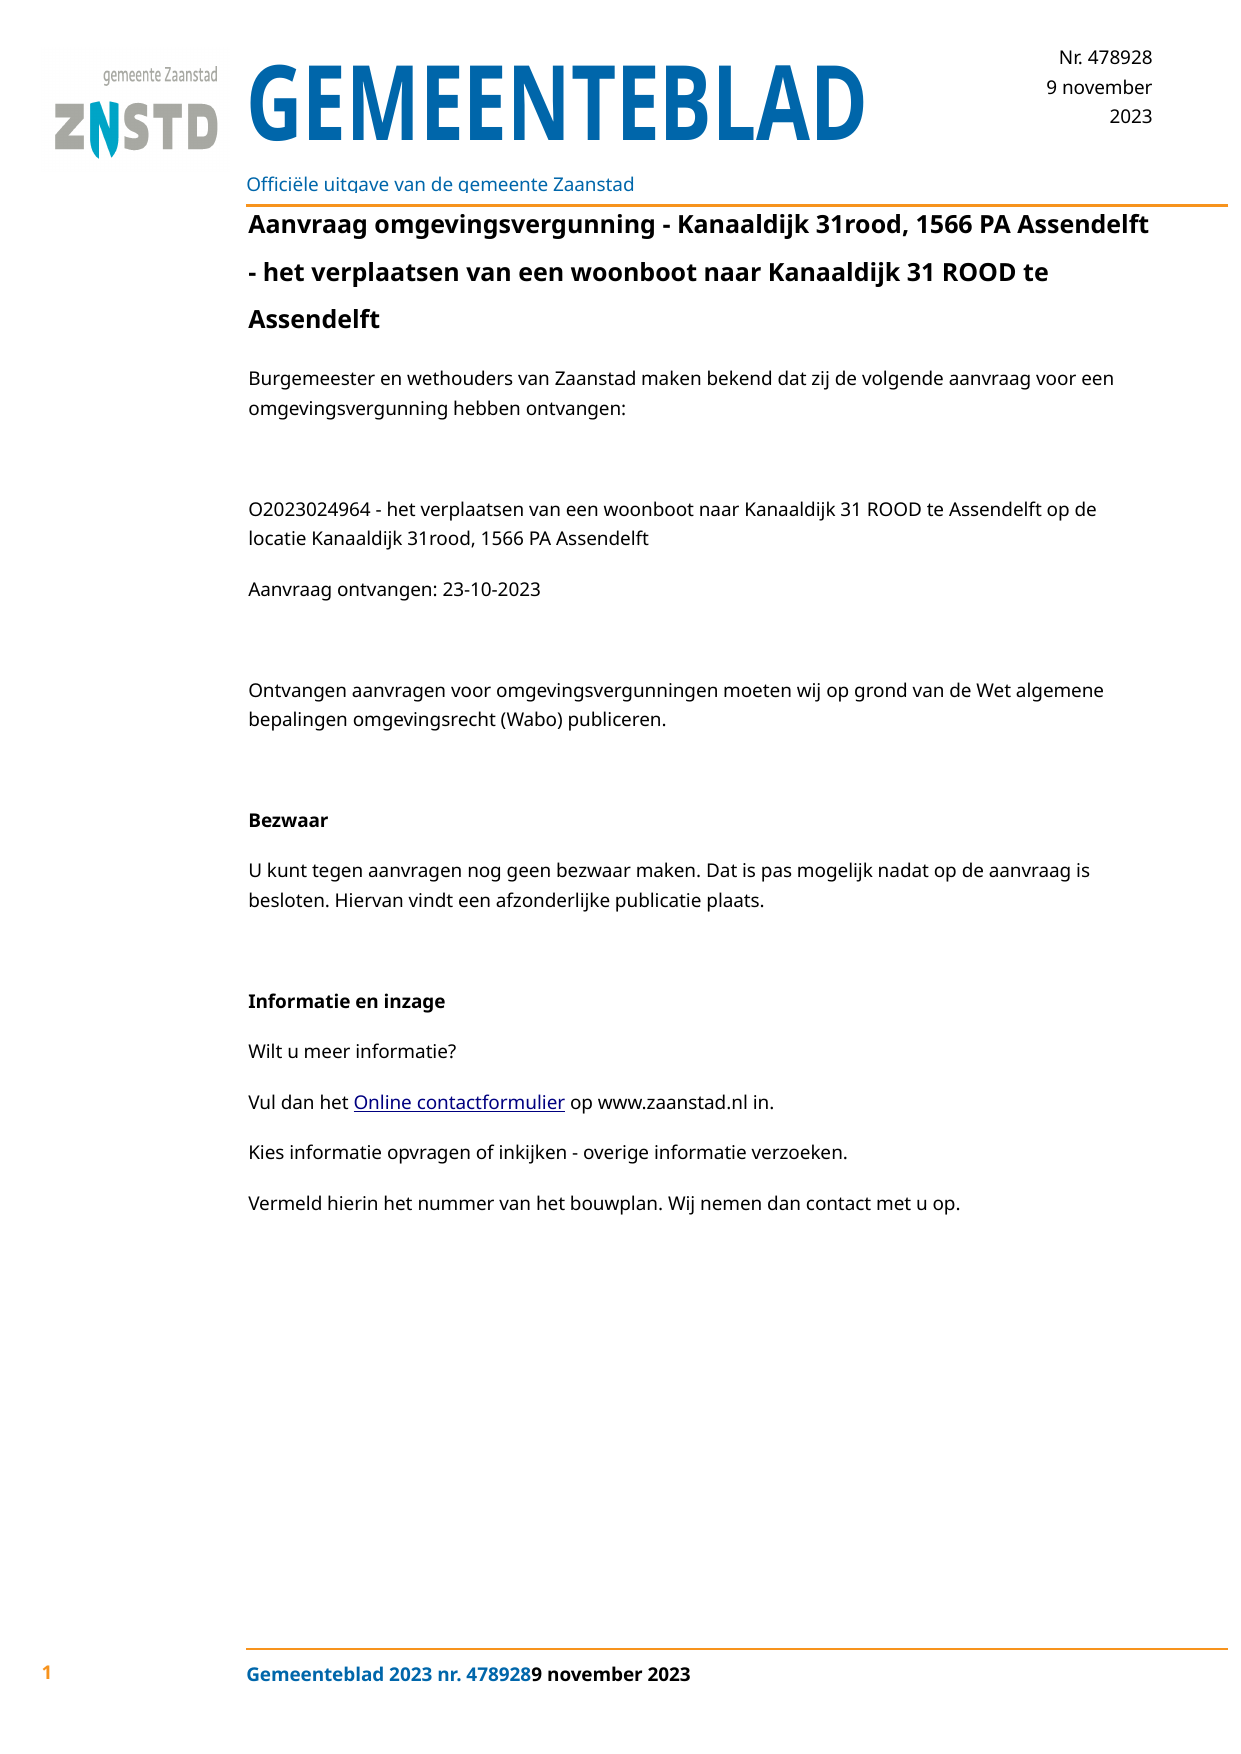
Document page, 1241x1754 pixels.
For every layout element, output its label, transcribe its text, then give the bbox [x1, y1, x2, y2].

text Aanvraag omgevingsvergunning - Kanaaldijk 31rood, 1566 PA Assendelft - het verplaatsen van een woonboot naar Kanaaldijk 31 ROOD te Assendelft [248, 207, 1152, 336]
text Ontvangen aanvragen voor omgevingsvergunningen moeten wij op grond van de Wet algemene bepalingen omgevingsrecht (Wabo) publiceren. [248, 677, 1152, 732]
text U kunt tegen aanvragen nog geen bezwaar maken. Dat is pas mogelijk nadat op de aanvraag is besloten. Hiervan vindt een afzonderlijke publicatie plaats. [248, 858, 1152, 913]
text Vul dan het Online contactformulier op www.zaanstad.nl in. [248, 1089, 1152, 1114]
text Bezwaar [248, 807, 1152, 833]
text Wilt u meer informatie? [248, 1038, 1152, 1064]
text Informatie en inzage [248, 988, 1152, 1014]
text Burgemeester en wethouders van Zaanstad maken bekend dat zij de volgende aanvraag voor een omgevingsvergunning hebben ontvangen: [248, 366, 1152, 421]
text Kies informatie opvragen of inkijken - overige informatie verzoeken. [248, 1139, 1152, 1165]
text Vermeld hierin het nummer van het bouwplan. Wij nemen dan contact met u op. [248, 1190, 1152, 1215]
text O2023024964 - het verplaatsen van een woonboot naar Kanaaldijk 31 ROOD te Assendelft op de locatie Kanaaldijk 31rood, 1566 PA Assendelft [248, 496, 1152, 551]
picture [41, 47, 231, 172]
text Aanvraag ontvangen: 23-10-2023 [248, 576, 1152, 602]
